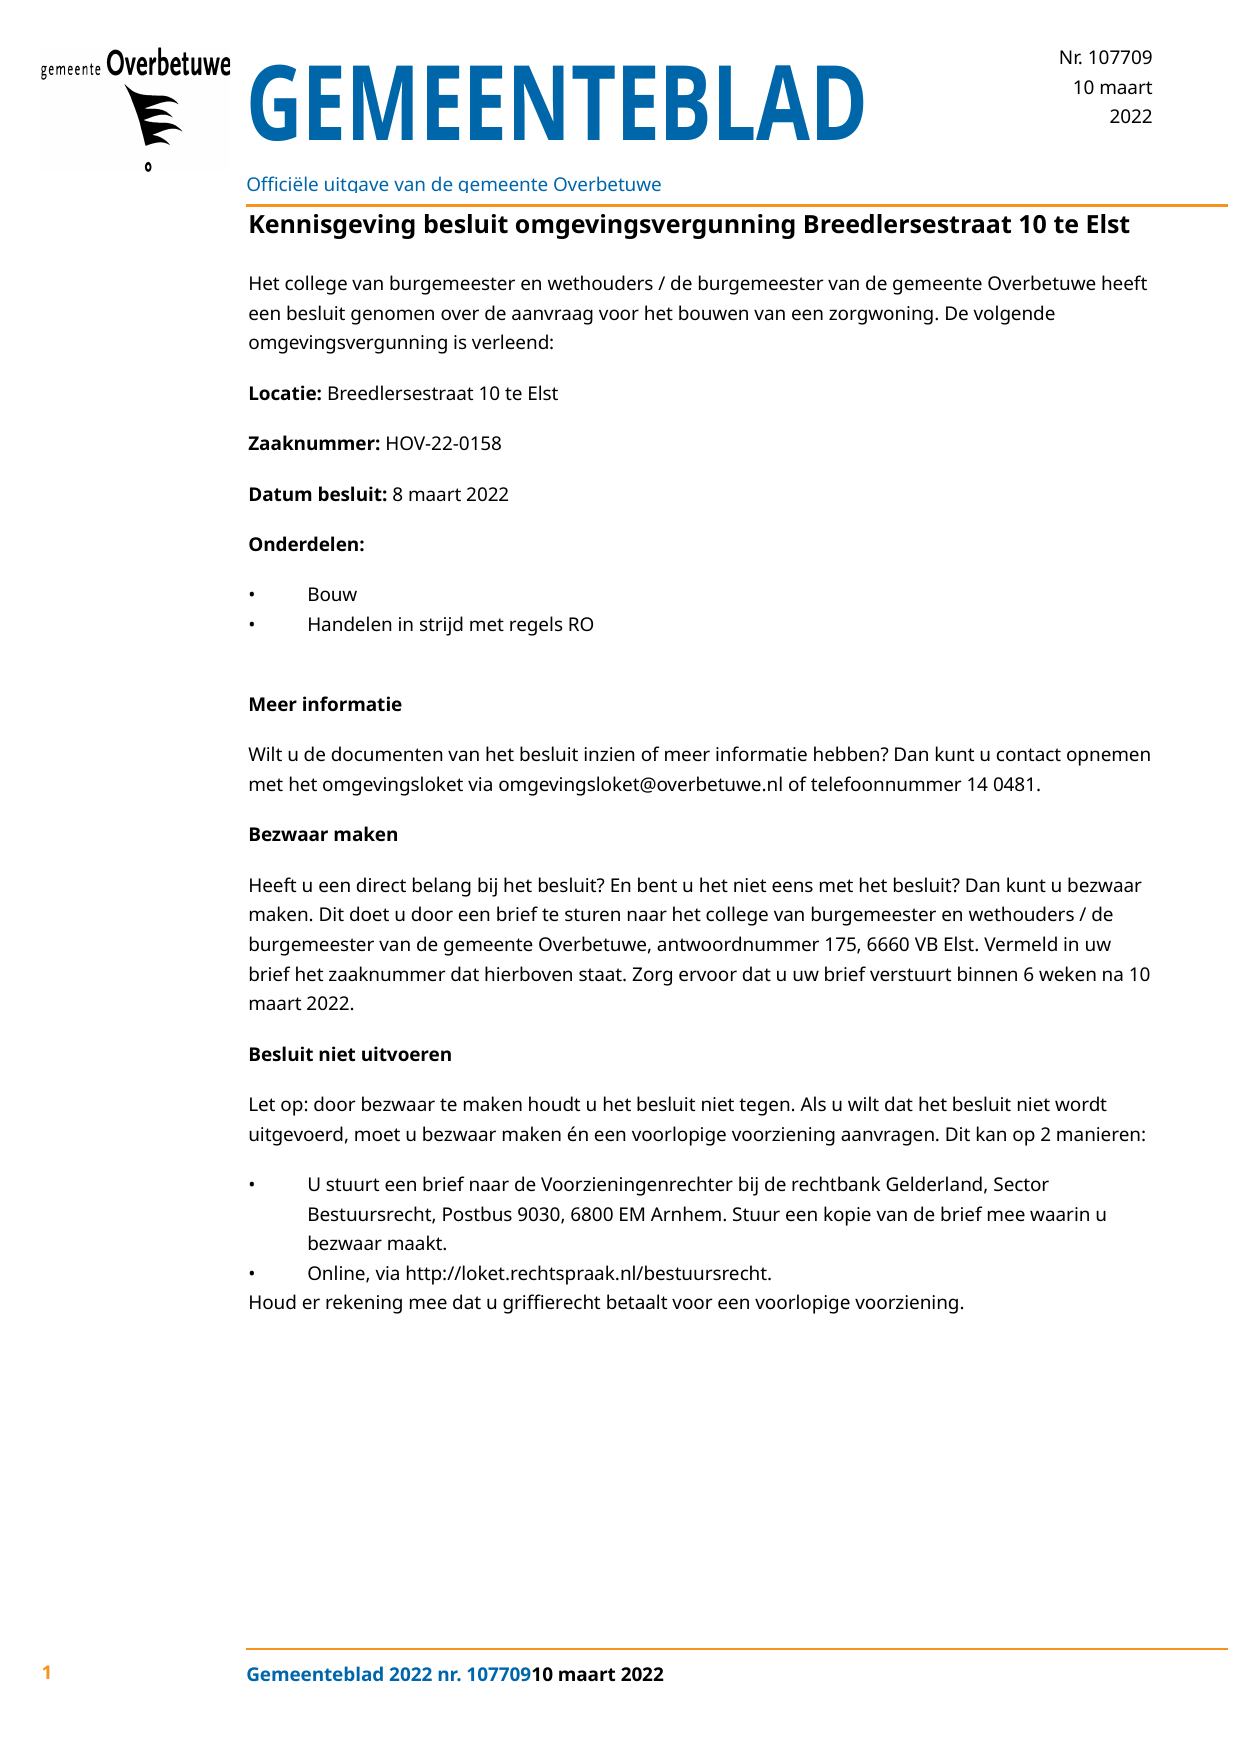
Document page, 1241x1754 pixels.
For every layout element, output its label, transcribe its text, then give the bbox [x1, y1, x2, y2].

text Zaaknummer: HOV-22-0158 [248, 430, 1152, 456]
list Bouw [248, 582, 1152, 607]
text Locatie: Breedlersestraat 10 te Elst [248, 380, 1152, 406]
text Wilt u de documenten van het besluit inzien of meer informatie hebben? Dan kunt u contact opnemen met het omgevingsloket via omgevingsloket@overbetuwe.nl of telefoonnummer 14 0481. [248, 742, 1152, 797]
text Onderdelen: [248, 531, 1152, 557]
text Bezwaar maken [248, 822, 1152, 847]
text Besluit niet uitvoeren [248, 1041, 1152, 1066]
text Houd er rekening mee dat u griffierecht betaalt voor een voorlopige voorziening. [248, 1289, 1152, 1315]
text Heeft u een direct belang bij het besluit? En bent u het niet eens met het besluit? Dan kunt u bezwaar maken. Dit doet u door een brief te sturen naar het college van burgemeester en wethouders / de burgemeester van de gemeente Overbetuwe, antwoordnummer 175, 6660 VB Elst. Vermeld in uw brief het zaaknummer dat hierboven staat. Zorg ervoor dat u uw brief verstuurt binnen 6 weken na 10 maart 2022. [248, 872, 1152, 1016]
picture [41, 47, 231, 172]
text Meer informatie [248, 691, 1152, 717]
text Datum besluit: 8 maart 2022 [248, 481, 1152, 506]
list Handelen in strijd met regels RO [248, 611, 1152, 637]
list U stuurt een brief naar de Voorzieningenrechter bij de rechtbank Gelderland, Sector Bestuursrecht, Postbus 9030, 6800 EM Arnhem. Stuur een kopie van de brief mee waarin u bezwaar maakt. [248, 1171, 1152, 1256]
text Let op: door bezwaar te maken houdt u het besluit niet tegen. Als u wilt dat het besluit niet wordt uitgevoerd, moet u bezwaar maken én een voorlopige voorziening aanvragen. Dit kan op 2 manieren: [248, 1091, 1152, 1146]
text Het college van burgemeester en wethouders / de burgemeester van de gemeente Overbetuwe heeft een besluit genomen over de aanvraag voor het bouwen van een zorgwoning. De volgende omgevingsvergunning is verleend: [248, 270, 1152, 355]
text Kennisgeving besluit omgevingsvergunning Breedlersestraat 10 te Elst [248, 207, 1152, 241]
list Online, via http://loket.rechtspraak.nl/bestuursrecht. [248, 1260, 1152, 1286]
